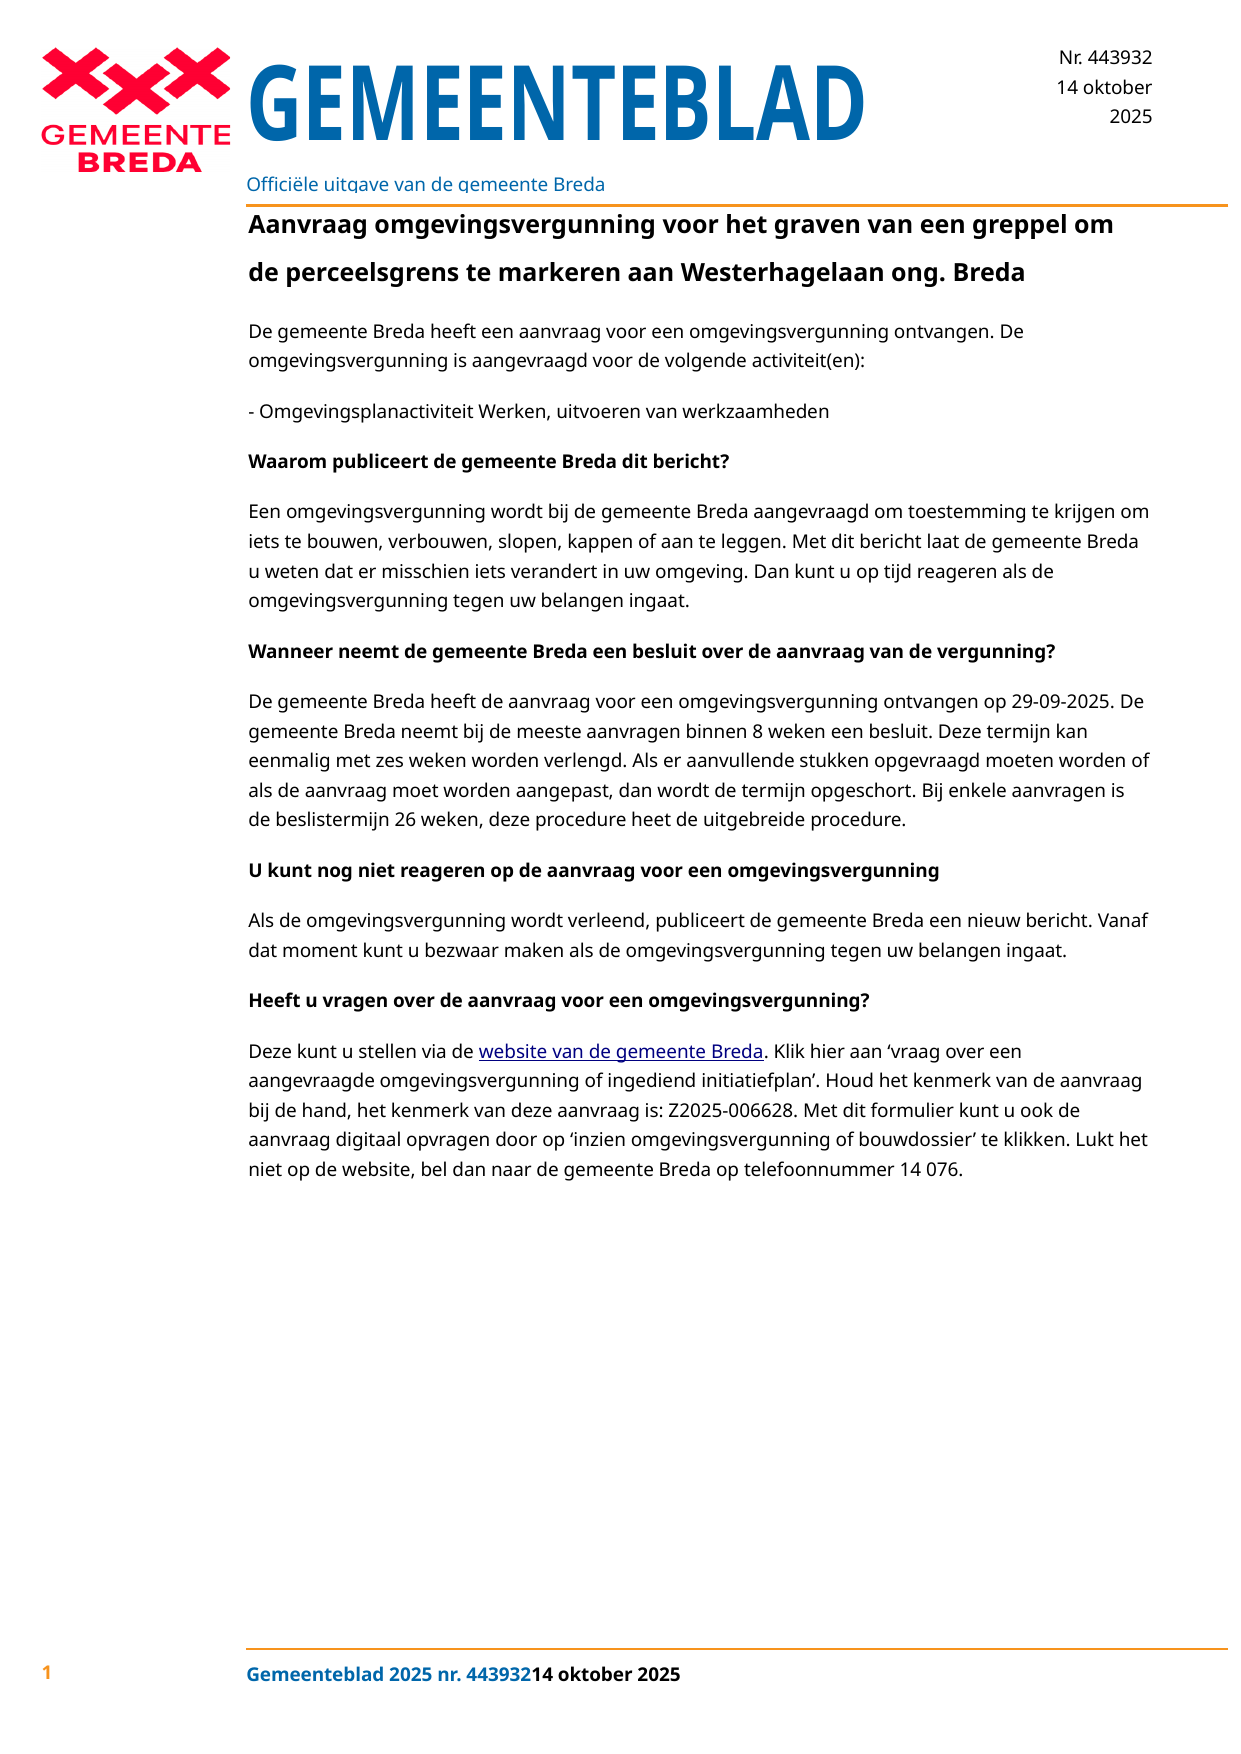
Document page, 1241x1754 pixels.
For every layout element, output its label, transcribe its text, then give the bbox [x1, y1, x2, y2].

text Deze kunt u stellen via de website van de gemeente Breda. Klik hier aan ‘vraag over een aangevraagde omgevingsvergunning of ingediend initiatiefplan’. Houd het kenmerk van de aanvraag bij de hand, het kenmerk van deze aanvraag is: Z2025-006628. Met dit formulier kunt u ook de aanvraag digitaal opvragen door op ‘inzien omgevingsvergunning of bouwdossier’ te klikken. Lukt het niet op de website, bel dan naar de gemeente Breda op telefoonnummer 14 076. [248, 1038, 1152, 1182]
text Heeft u vragen over de aanvraag voor een omgevingsvergunning? [248, 987, 1152, 1013]
text U kunt nog niet reageren op de aanvraag voor een omgevingsvergunning [248, 857, 1152, 883]
text Aanvraag omgevingsvergunning voor het graven van een greppel om de perceelsgrens te markeren aan Westerhagelaan ong. Breda [248, 207, 1152, 288]
text - Omgevingsplanactiviteit Werken, uitvoeren van werkzaamheden [248, 398, 1152, 424]
text Een omgevingsvergunning wordt bij de gemeente Breda aangevraagd om toestemming te krijgen om iets te bouwen, verbouwen, slopen, kappen of aan te leggen. Met dit bericht laat de gemeente Breda u weten dat er misschien iets verandert in uw omgeving. Dan kunt u op tijd reageren als de omgevingsvergunning tegen uw belangen ingaat. [248, 499, 1152, 613]
text Wanneer neemt de gemeente Breda een besluit over de aanvraag van de vergunning? [248, 638, 1152, 664]
picture [41, 47, 231, 172]
text De gemeente Breda heeft een aanvraag voor een omgevingsvergunning ontvangen. De omgevingsvergunning is aangevraagd voor de volgende activiteit(en): [248, 318, 1152, 373]
text Als de omgevingsvergunning wordt verleend, publiceert de gemeente Breda een nieuw bericht. Vanaf dat moment kunt u bezwaar maken als de omgevingsvergunning tegen uw belangen ingaat. [248, 907, 1152, 963]
text Waarom publiceert de gemeente Breda dit bericht? [248, 448, 1152, 474]
text De gemeente Breda heeft de aanvraag voor een omgevingsvergunning ontvangen op 29-09-2025. De gemeente Breda neemt bij de meeste aanvragen binnen 8 weken een besluit. Deze termijn kan eenmalig met zes weken worden verlengd. Als er aanvullende stukken opgevraagd moeten worden of als de aanvraag moet worden aangepast, dan wordt de termijn opgeschort. Bij enkele aanvragen is de beslistermijn 26 weken, deze procedure heet de uitgebreide procedure. [248, 688, 1152, 832]
